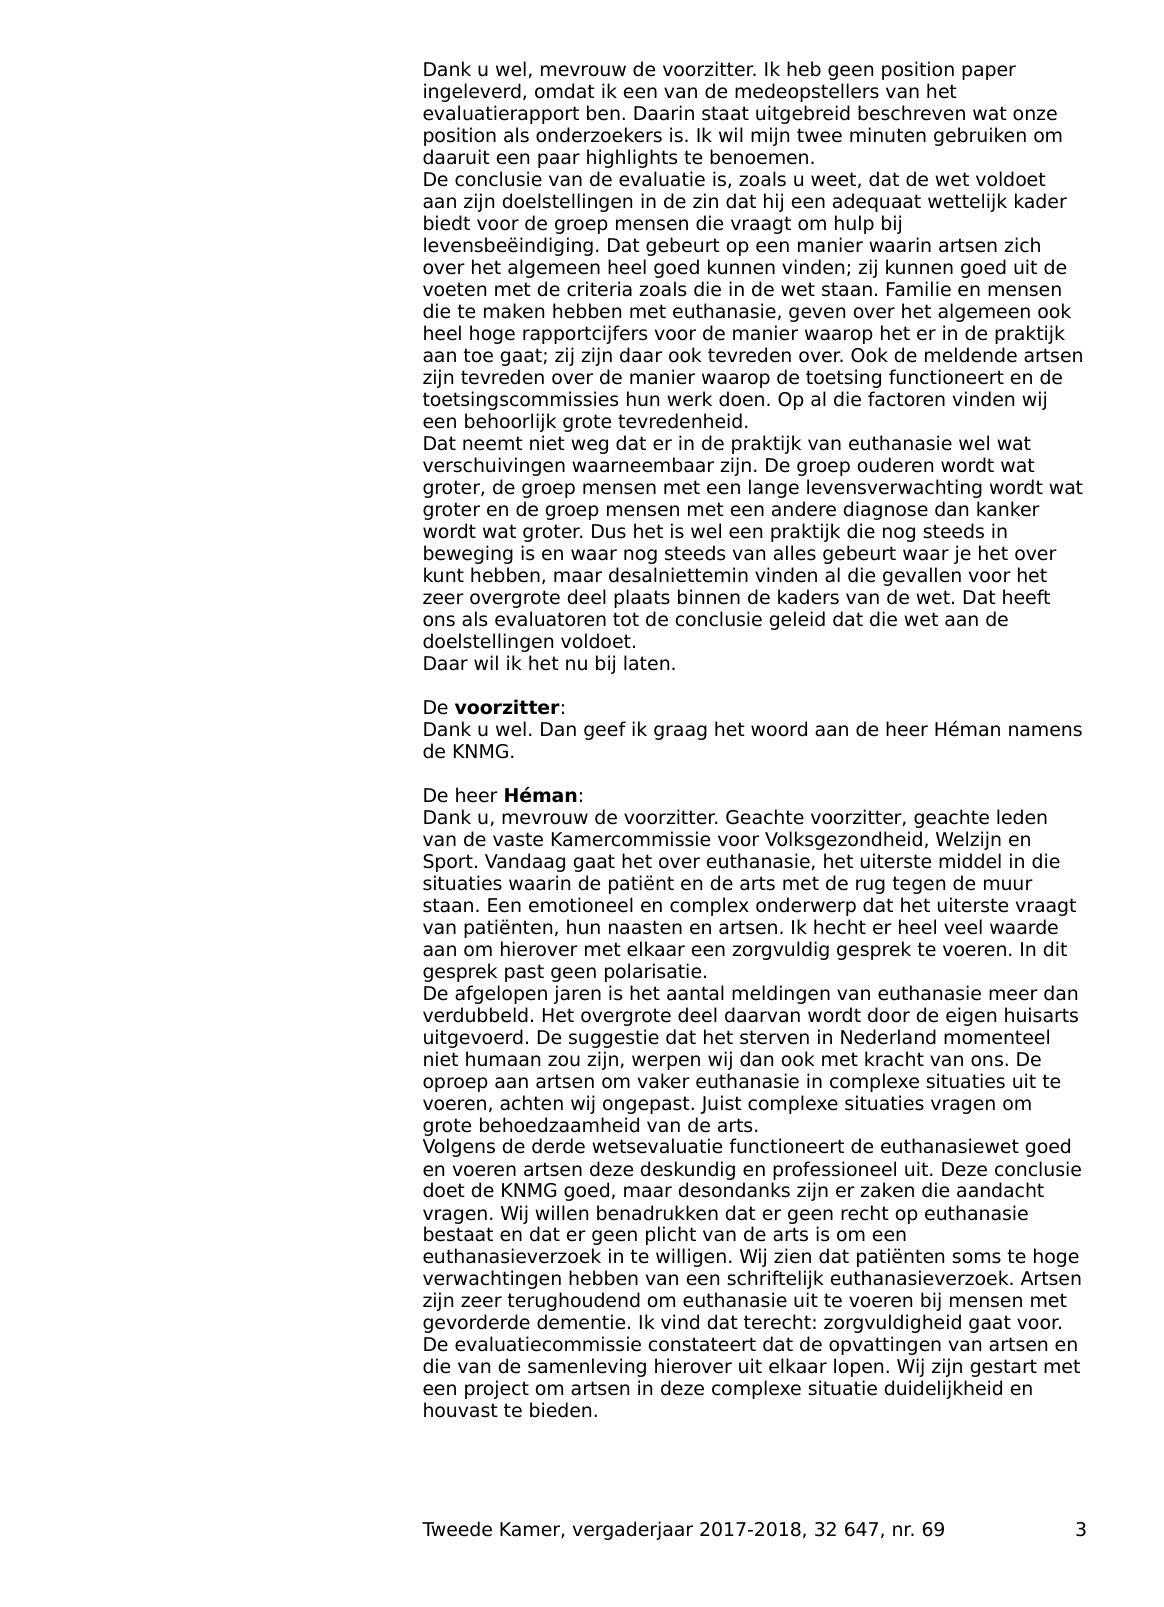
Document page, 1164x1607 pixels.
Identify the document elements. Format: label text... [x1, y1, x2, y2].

text Dank u wel, mevrouw de voorzitter. Ik heb geen position paper ingeleverd, omdat ik een van de medeopstellers van het evaluatierapport ben. Daarin staat uitgebreid beschreven wat onze position als onderzoekers is. Ik wil mijn twee minuten gebruiken om daaruit een paar highlights te benoemen. [422, 59, 1087, 169]
text Daar wil ik het nu bij laten. [422, 652, 1087, 674]
text Dank u wel. Dan geef ik graag het woord aan de heer Héman namens de KNMG. [422, 719, 1087, 763]
text De voorzitter: [422, 697, 1087, 719]
text De afgelopen jaren is het aantal meldingen van euthanasie meer dan verdubbeld. Het overgrote deel daarvan wordt door de eigen huisarts uitgevoerd. De suggestie dat het sterven in Nederland momenteel niet humaan zou zijn, werpen wij dan ook met kracht van ons. De oproep aan artsen om vaker euthanasie in complexe situaties uit te voeren, achten wij ongepast. Juist complexe situaties vragen om grote behoedzaamheid van de arts. [422, 983, 1087, 1136]
text Volgens de derde wetsevaluatie functioneert de euthanasiewet goed en voeren artsen deze deskundig en professioneel uit. Deze conclusie doet de KNMG goed, maar desondanks zijn er zaken die aandacht vragen. Wij willen benadrukken dat er geen recht op euthanasie bestaat en dat er geen plicht van de arts is om een euthanasieverzoek in te willigen. Wij zien dat patiënten soms te hoge verwachtingen hebben van een schriftelijk euthanasieverzoek. Artsen zijn zeer terughoudend om euthanasie uit te voeren bij mensen met gevorderde dementie. Ik vind dat terecht: zorgvuldigheid gaat voor. De evaluatiecommissie constateert dat de opvattingen van artsen en die van de samenleving hierover uit elkaar lopen. Wij zijn gestart met een project om artsen in deze complexe situatie duidelijkheid en houvast te bieden. [422, 1136, 1087, 1422]
text De conclusie van de evaluatie is, zoals u weet, dat de wet voldoet aan zijn doelstellingen in de zin dat hij een adequaat wettelijk kader biedt voor de groep mensen die vraagt om hulp bij levensbeëindiging. Dat gebeurt op een manier waarin artsen zich over het algemeen heel goed kunnen vinden; zij kunnen goed uit de voeten met de criteria zoals die in de wet staan. Familie en mensen die te maken hebben met euthanasie, geven over het algemeen ook heel hoge rapportcijfers voor de manier waarop het er in de praktijk aan toe gaat; zij zijn daar ook tevreden over. Ook de meldende artsen zijn tevreden over de manier waarop de toetsing functioneert en de toetsingscommissies hun werk doen. Op al die factoren vinden wij een behoorlijk grote tevredenheid. [422, 169, 1087, 433]
text Dank u, mevrouw de voorzitter. Geachte voorzitter, geachte leden van de vaste Kamercommissie voor Volksgezondheid, Welzijn en Sport. Vandaag gaat het over euthanasie, het uiterste middel in die situaties waarin de patiënt en de arts met de rug tegen de muur staan. Een emotioneel en complex onderwerp dat het uiterste vraagt van patiënten, hun naasten en artsen. Ik hecht er heel veel waarde aan om hierover met elkaar een zorgvuldig gesprek te voeren. In dit gesprek past geen polarisatie. [422, 807, 1087, 983]
text Dat neemt niet weg dat er in de praktijk van euthanasie wel wat verschuivingen waarneembaar zijn. De groep ouderen wordt wat groter, de groep mensen met een lange levensverwachting wordt wat groter en de groep mensen met een andere diagnose dan kanker wordt wat groter. Dus het is wel een praktijk die nog steeds in beweging is en waar nog steeds van alles gebeurt waar je het over kunt hebben, maar desalniettemin vinden al die gevallen voor het zeer overgrote deel plaats binnen de kaders van de wet. Dat heeft ons als evaluatoren tot de conclusie geleid dat die wet aan de doelstellingen voldoet. [422, 433, 1087, 652]
text De heer Héman: [422, 785, 1087, 807]
